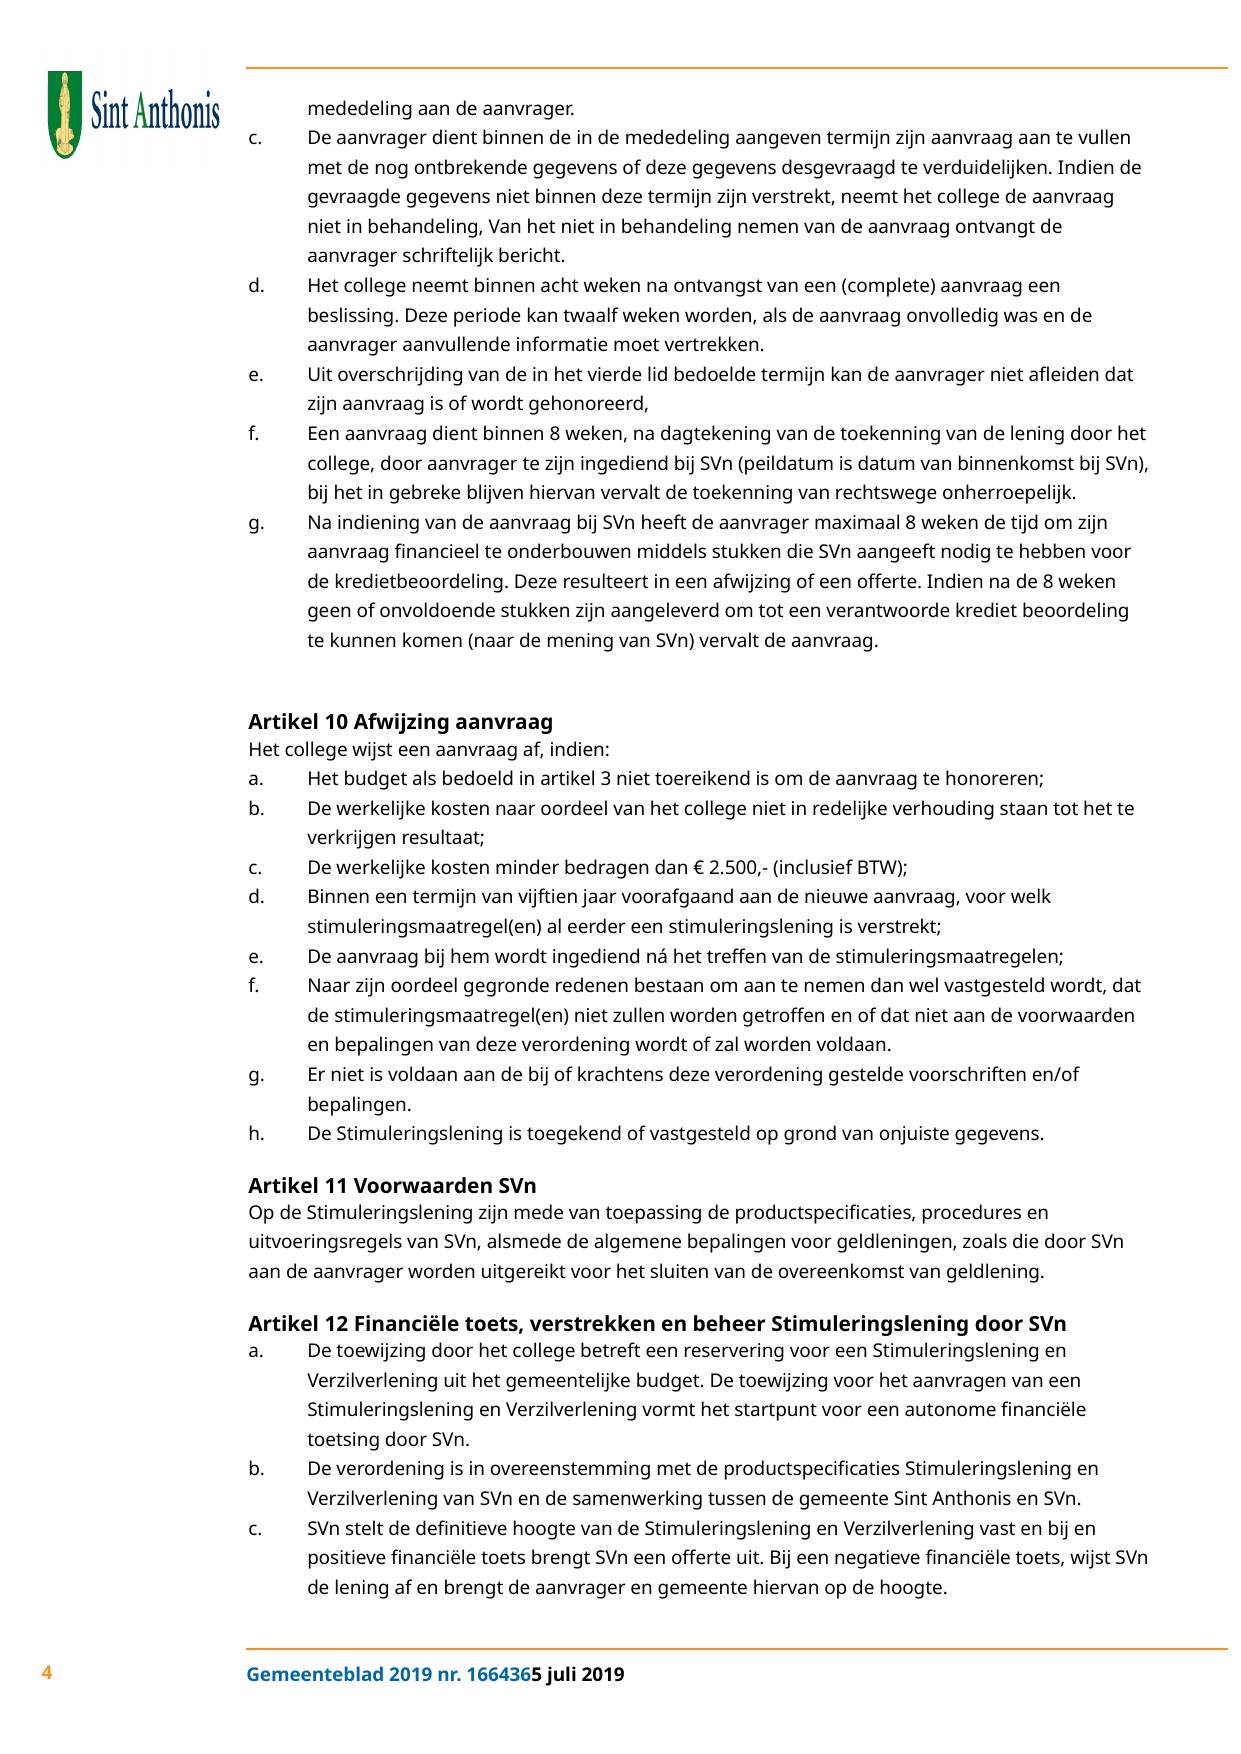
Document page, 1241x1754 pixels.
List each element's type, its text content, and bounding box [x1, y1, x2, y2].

list Het budget als bedoeld in artikel 3 niet toereikend is om de aanvraag te honoreren; [248, 765, 1152, 791]
list De verordening is in overeenstemming met de productspecificaties Stimuleringslening en Verzilverlening van SVn en de samenwerking tussen de gemeente Sint Anthonis en SVn. [248, 1456, 1152, 1511]
list SVn stelt de definitieve hoogte van de Stimuleringslening en Verzilverlening vast en bij en positieve financiële toets brengt SVn een offerte uit. Bij een negatieve financiële toets, wijst SVn de lening af en brengt de aanvrager en gemeente hiervan op de hoogte. [248, 1515, 1152, 1599]
list Na indiening van de aanvraag bij SVn heeft de aanvrager maximaal 8 weken de tijd om zijn aanvraag financieel te onderbouwen middels stukken die SVn aangeeft nodig te hebben voor de kredietbeoordeling. Deze resulteert in een afwijzing of een offerte. Indien na de 8 weken geen of onvoldoende stukken zijn aangeleverd om tot een verantwoorde krediet beoordeling te kunnen komen (naar de mening van SVn) vervalt de aanvraag. [248, 509, 1152, 653]
list mededeling aan de aanvrager. [248, 95, 1152, 121]
text Artikel 12 Financiële toets, verstrekken en beheer Stimuleringslening door SVn [248, 1309, 1152, 1337]
list De werkelijke kosten naar oordeel van het college niet in redelijke verhouding staan tot het te verkrijgen resultaat; [248, 795, 1152, 850]
picture [41, 47, 231, 172]
list De aanvrager dient binnen de in de mededeling aangeven termijn zijn aanvraag aan te vullen met de nog ontbrekende gegevens of deze gegevens desgevraagd te verduidelijken. Indien de gevraagde gegevens niet binnen deze termijn zijn verstrekt, neemt het college de aanvraag niet in behandeling, Van het niet in behandeling nemen van de aanvraag ontvangt de aanvrager schriftelijk bericht. [248, 124, 1152, 268]
list Het college neemt binnen acht weken na ontvangst van een (complete) aanvraag een beslissing. Deze periode kan twaalf weken worden, als de aanvraag onvolledig was en de aanvrager aanvullende informatie moet vertrekken. [248, 272, 1152, 357]
list Uit overschrijding van de in het vierde lid bedoelde termijn kan de aanvrager niet afleiden dat zijn aanvraag is of wordt gehonoreerd, [248, 361, 1152, 416]
text Op de Stimuleringslening zijn mede van toepassing de productspecificaties, procedures en uitvoeringsregels van SVn, alsmede de algemene bepalingen voor geldleningen, zoals die door SVn aan de aanvrager worden uitgereikt voor het sluiten van de overeenkomst van geldlening. [248, 1199, 1152, 1284]
text Artikel 10 Afwijzing aanvraag [248, 707, 1152, 736]
text Artikel 11 Voorwaarden SVn [248, 1171, 1152, 1199]
list Er niet is voldaan aan de bij of krachtens deze verordening gestelde voorschriften en/of bepalingen. [248, 1061, 1152, 1116]
list De werkelijke kosten minder bedragen dan € 2.500,- (inclusief BTW); [248, 854, 1152, 880]
list Binnen een termijn van vijftien jaar voorafgaand aan de nieuwe aanvraag, voor welk stimuleringsmaatregel(en) al eerder een stimuleringslening is verstrekt; [248, 884, 1152, 939]
list De Stimuleringslening is toegekend of vastgesteld op grond van onjuiste gegevens. [248, 1120, 1152, 1146]
list Naar zijn oordeel gegronde redenen bestaan om aan te nemen dan wel vastgesteld wordt, dat de stimuleringsmaatregel(en) niet zullen worden getroffen en of dat niet aan de voorwaarden en bepalingen van deze verordening wordt of zal worden voldaan. [248, 972, 1152, 1057]
list Een aanvraag dient binnen 8 weken, na dagtekening van de toekenning van de lening door het college, door aanvrager te zijn ingediend bij SVn (peildatum is datum van binnenkomst bij SVn), bij het in gebreke blijven hiervan vervalt de toekenning van rechtswege onherroepelijk. [248, 420, 1152, 505]
list De toewijzing door het college betreft een reservering voor een Stimuleringslening en Verzilverlening uit het gemeentelijke budget. De toewijzing voor het aanvragen van een Stimuleringslening en Verzilverlening vormt het startpunt voor een autonome financiële toetsing door SVn. [248, 1337, 1152, 1452]
list De aanvraag bij hem wordt ingediend ná het treffen van de stimuleringsmaatregelen; [248, 943, 1152, 968]
text Het college wijst een aanvraag af, indien: [248, 736, 1152, 761]
